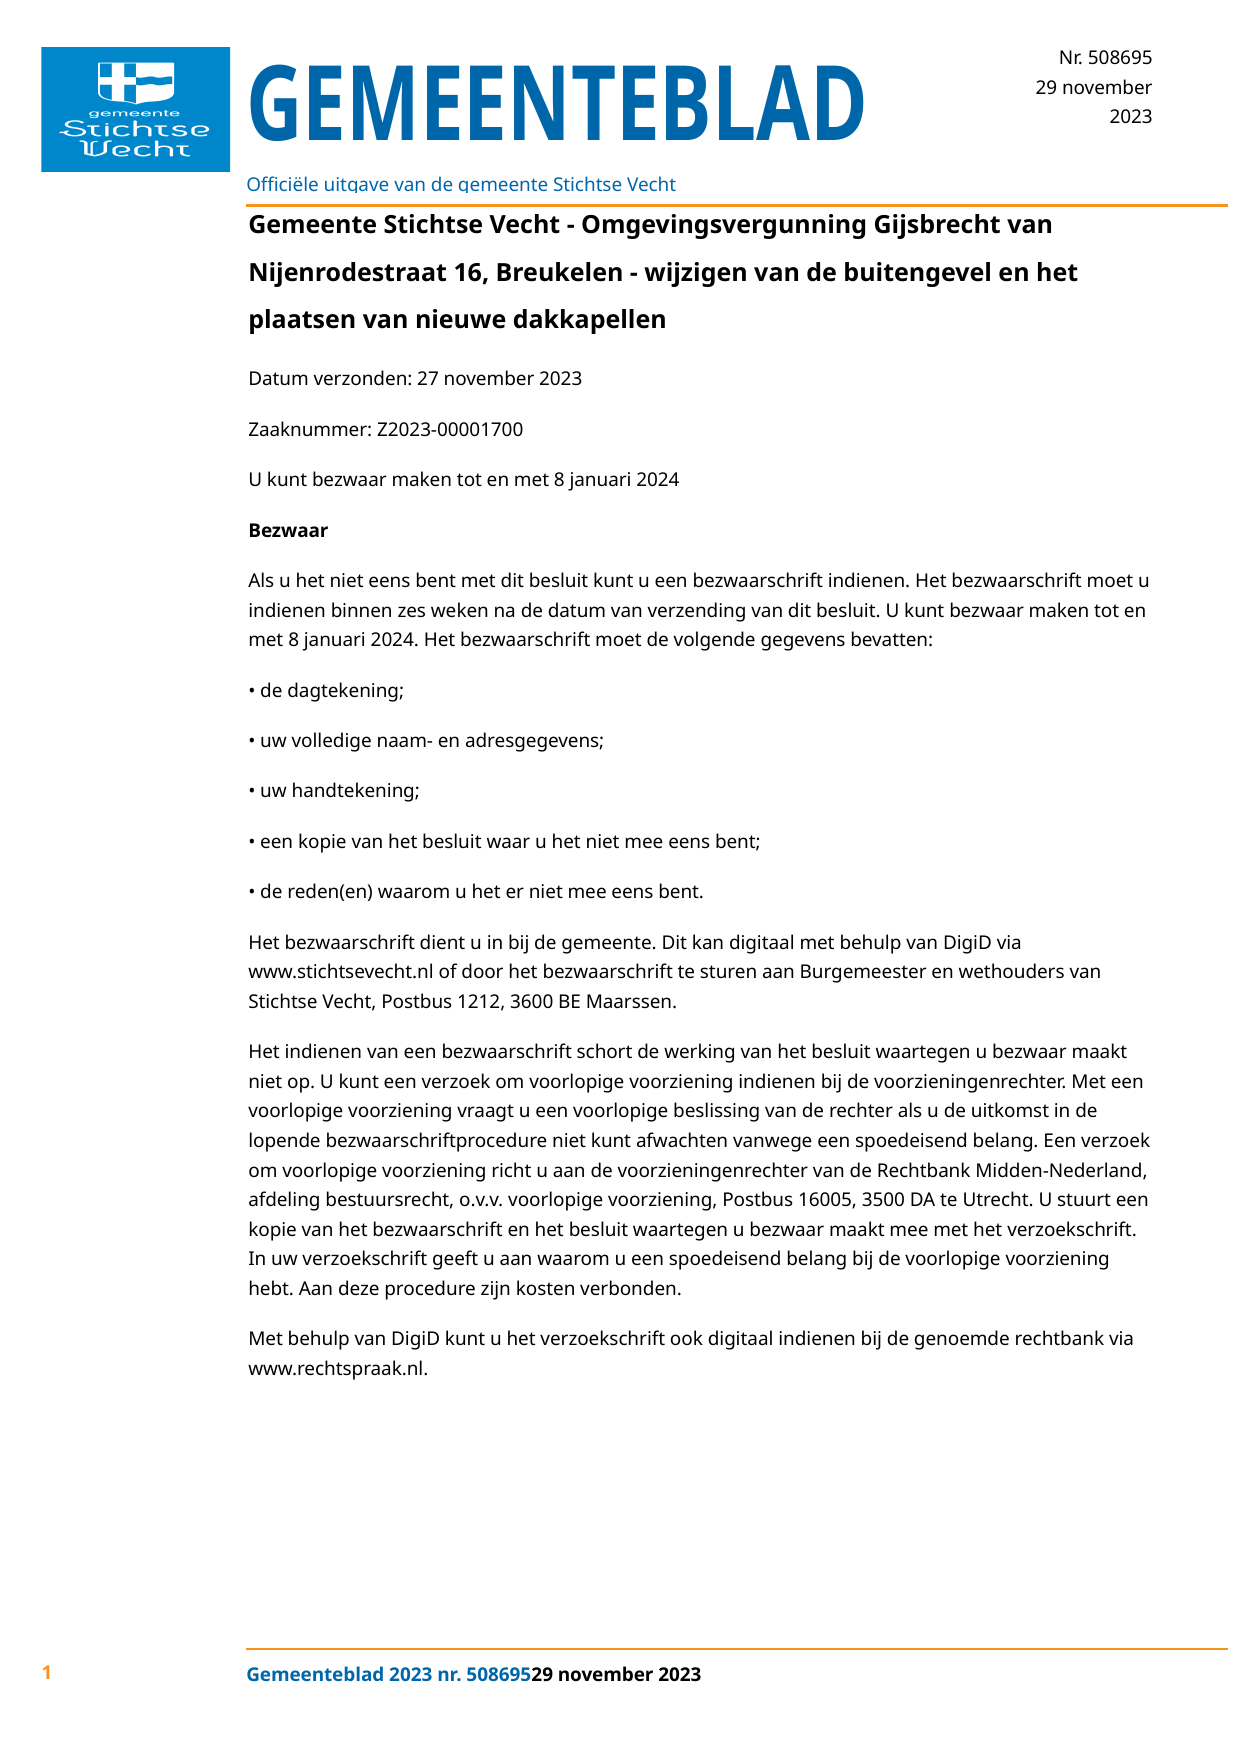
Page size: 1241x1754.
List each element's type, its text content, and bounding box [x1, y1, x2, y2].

text Als u het niet eens bent met dit besluit kunt u een bezwaarschrift indienen. Het bezwaarschrift moet u indienen binnen zes weken na de datum van verzending van dit besluit. U kunt bezwaar maken tot en met 8 januari 2024. Het bezwaarschrift moet de volgende gegevens bevatten: [248, 567, 1152, 652]
text • de dagtekening; [248, 677, 1152, 702]
text • de reden(en) waarom u het er niet mee eens bent. [248, 878, 1152, 904]
text • een kopie van het besluit waar u het niet mee eens bent; [248, 828, 1152, 854]
text Het bezwaarschrift dient u in bij de gemeente. Dit kan digitaal met behulp van DigiD via www.stichtsevecht.nl of door het bezwaarschrift te sturen aan Burgemeester en wethouders van Stichtse Vecht, Postbus 1212, 3600 BE Maarssen. [248, 929, 1152, 1014]
text Bezwaar [248, 517, 1152, 542]
picture [99, 63, 135, 101]
text Met behulp van DigiD kunt u het verzoekschrift ook digitaal indienen bij de genoemde rechtbank via www.rechtspraak.nl. [248, 1326, 1152, 1381]
text U kunt bezwaar maken tot en met 8 januari 2024 [248, 466, 1152, 492]
picture [137, 63, 174, 103]
text Het indienen van een bezwaarschrift schort de werking van het besluit waartegen u bezwaar maakt niet op. U kunt een verzoek om voorlopige voorziening indienen bij de voorzieningenrechter. Met een voorlopige voorziening vraagt u een voorlopige beslissing van de rechter als u de uitkomst in de lopende bezwaarschriftprocedure niet kunt afwachten vanwege een spoedeisend belang. Een verzoek om voorlopige voorziening richt u aan de voorzieningenrechter van de Rechtbank Midden-Nederland, afdeling bestuursrecht, o.v.v. voorlopige voorziening, Postbus 16005, 3500 DA te Utrecht. U stuurt een kopie van het bezwaarschrift en het besluit waartegen u bezwaar maakt mee met het verzoekschrift. In uw verzoekschrift geeft u aan waarom u een spoedeisend belang bij de voorlopige voorziening hebt. Aan deze procedure zijn kosten verbonden. [248, 1038, 1152, 1301]
text • uw handtekening; [248, 778, 1152, 803]
text Zaaknummer: Z2023-00001700 [248, 416, 1152, 442]
text Datum verzonden: 27 november 2023 [248, 366, 1152, 391]
text • uw volledige naam- en adresgegevens; [248, 727, 1152, 753]
text Gemeente Stichtse Vecht - Omgevingsvergunning Gijsbrecht van Nijenrodestraat 16, Breukelen - wijzigen van de buitengevel en het plaatsen van nieuwe dakkapellen [248, 207, 1152, 336]
